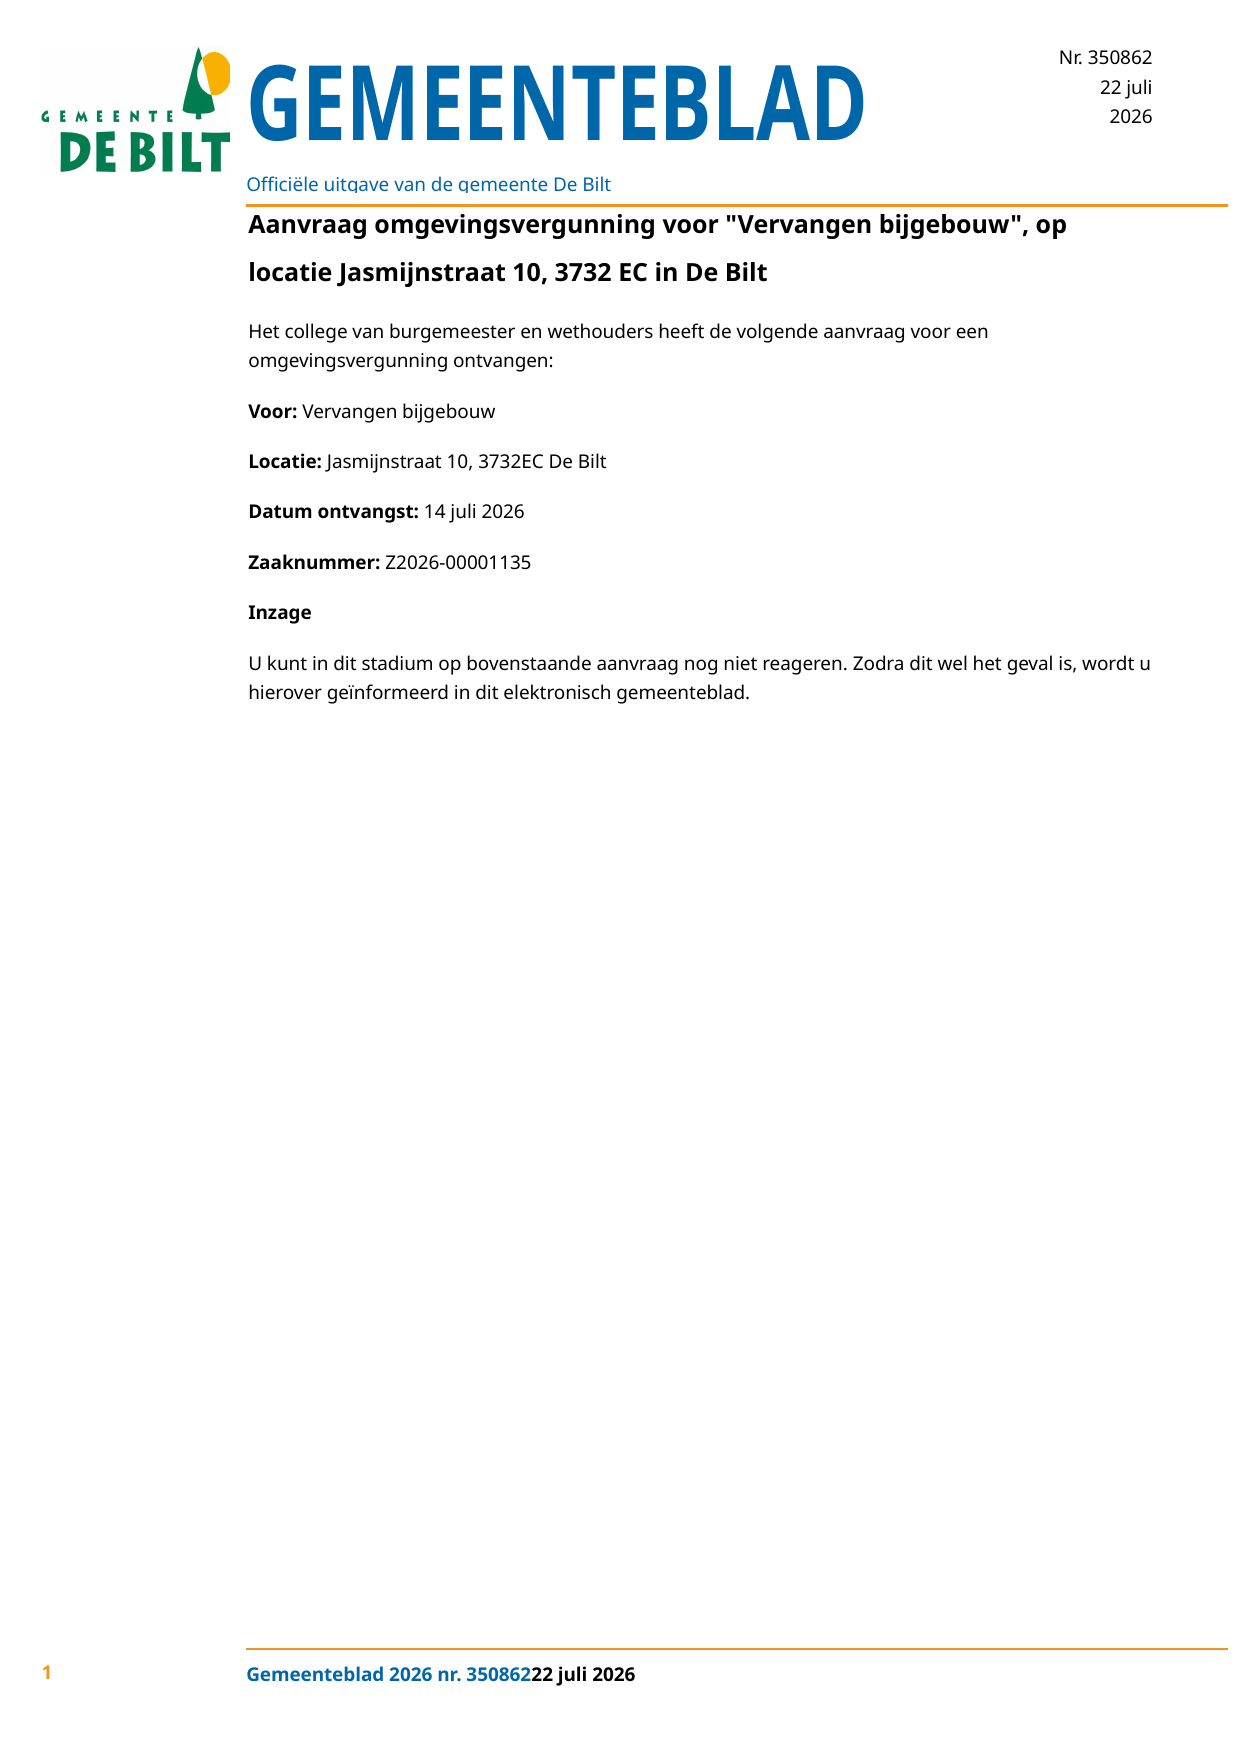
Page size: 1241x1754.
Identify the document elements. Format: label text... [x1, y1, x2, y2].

text Zaaknummer: Z2026-00001135 [248, 549, 1152, 575]
text Inzage [248, 599, 1152, 625]
text Locatie: Jasmijnstraat 10, 3732EC De Bilt [248, 448, 1152, 474]
picture [41, 47, 231, 172]
text Datum ontvangst: 14 juli 2026 [248, 499, 1152, 524]
text Aanvraag omgevingsvergunning voor "Vervangen bijgebouw", op locatie Jasmijnstraat 10, 3732 EC in De Bilt [248, 207, 1152, 288]
text U kunt in dit stadium op bovenstaande aanvraag nog niet reageren. Zodra dit wel het geval is, wordt u hierover geïnformeerd in dit elektronisch gemeenteblad. [248, 650, 1152, 705]
text Het college van burgemeester en wethouders heeft de volgende aanvraag voor een omgevingsvergunning ontvangen: [248, 318, 1152, 373]
text Voor: Vervangen bijgebouw [248, 398, 1152, 424]
